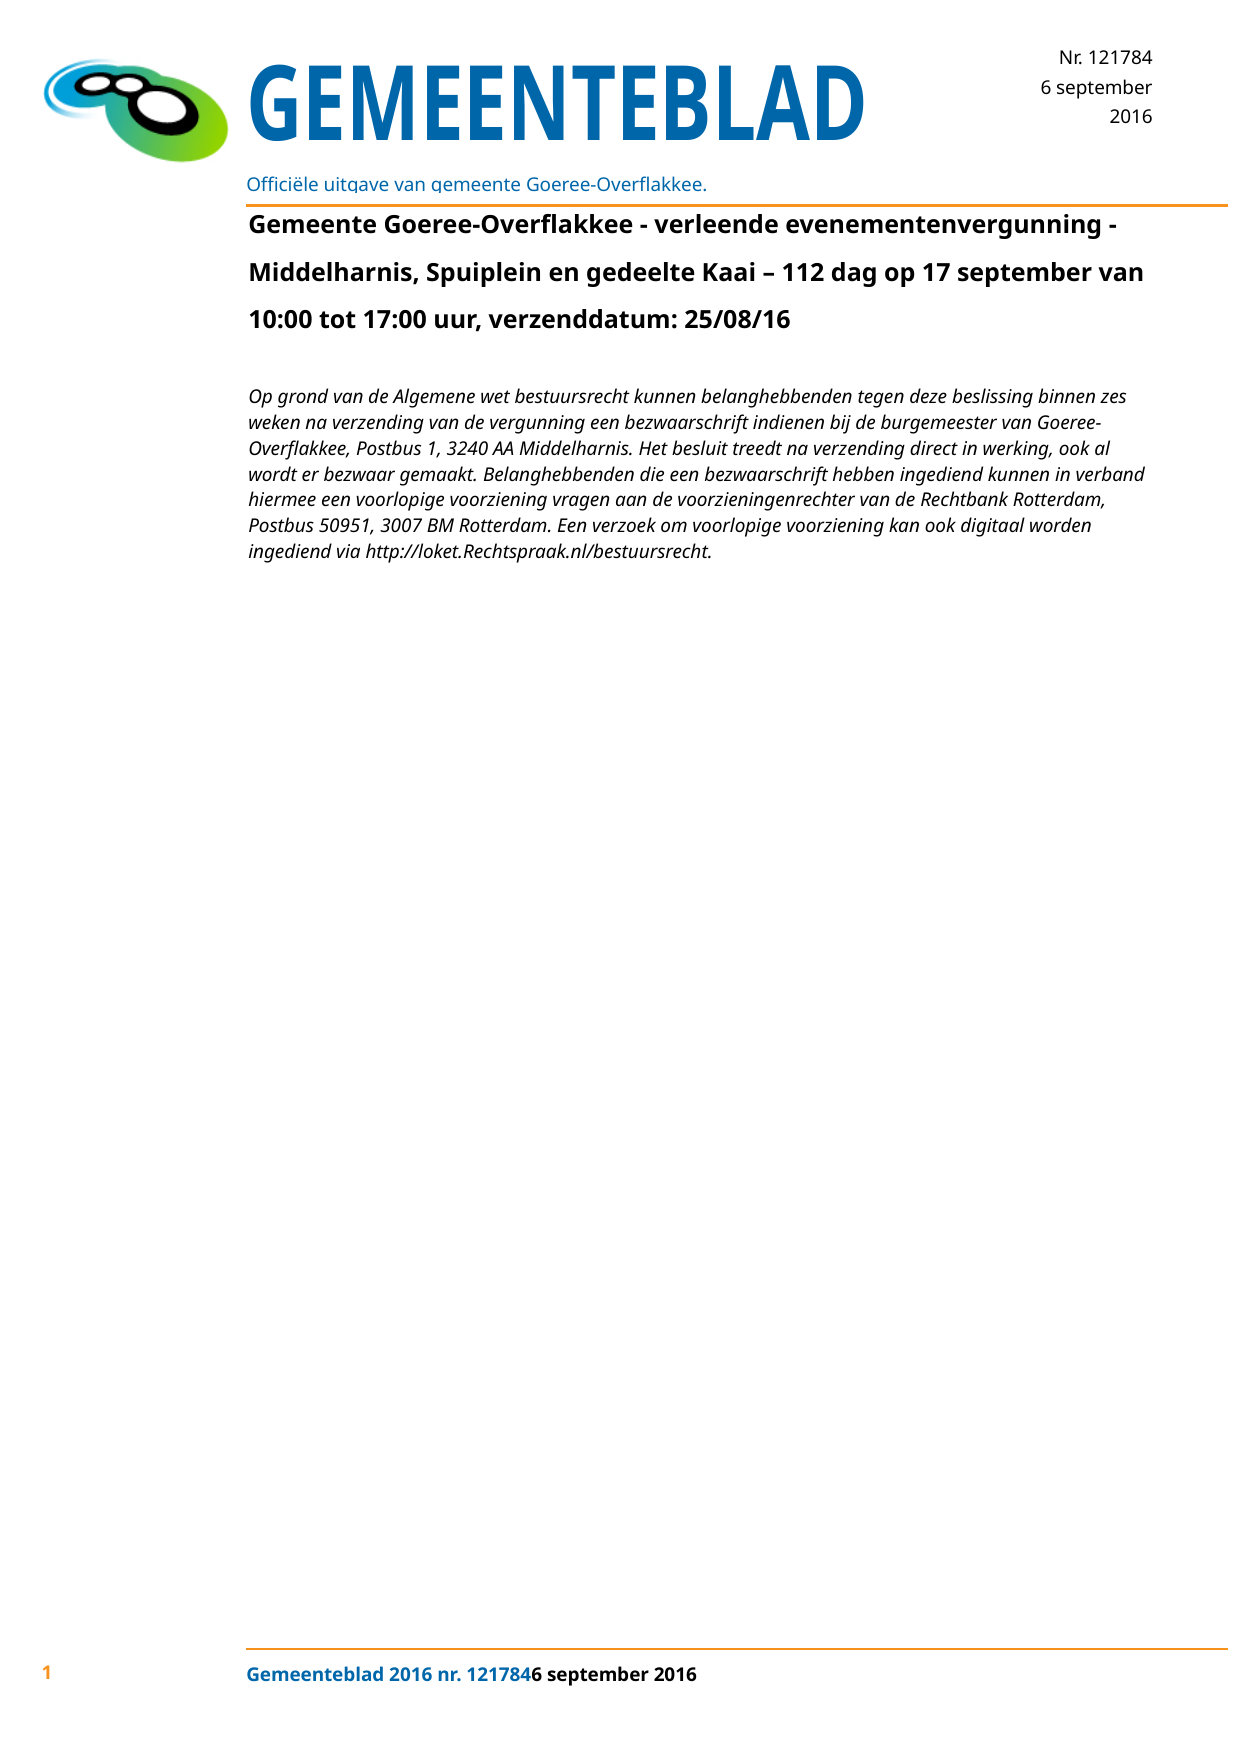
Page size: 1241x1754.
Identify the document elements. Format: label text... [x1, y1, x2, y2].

picture [41, 47, 231, 172]
text Gemeente Goeree-Overflakkee - verleende evenementenvergunning - Middelharnis, Spuiplein en gedeelte Kaai – 112 dag op 17 september van 10:00 tot 17:00 uur, verzenddatum: 25/08/16 [248, 207, 1152, 336]
text Op grond van de Algemene wet bestuursrecht kunnen belanghebbenden tegen deze beslissing binnen zes weken na verzending van de vergunning een bezwaarschrift indienen bij de burgemeester van Goeree-Overflakkee, Postbus 1, 3240 AA Middelharnis. Het besluit treedt na verzending direct in werking, ook al wordt er bezwaar gemaakt. Belanghebbenden die een bezwaarschrift hebben ingediend kunnen in verband hiermee een voorlopige voorziening vragen aan de voorzieningenrechter van de Rechtbank Rotterdam, Postbus 50951, 3007 BM Rotterdam. Een verzoek om voorlopige voorziening kan ook digitaal worden ingediend via http://loket.Rechtspraak.nl/bestuursrecht. [248, 384, 1152, 564]
